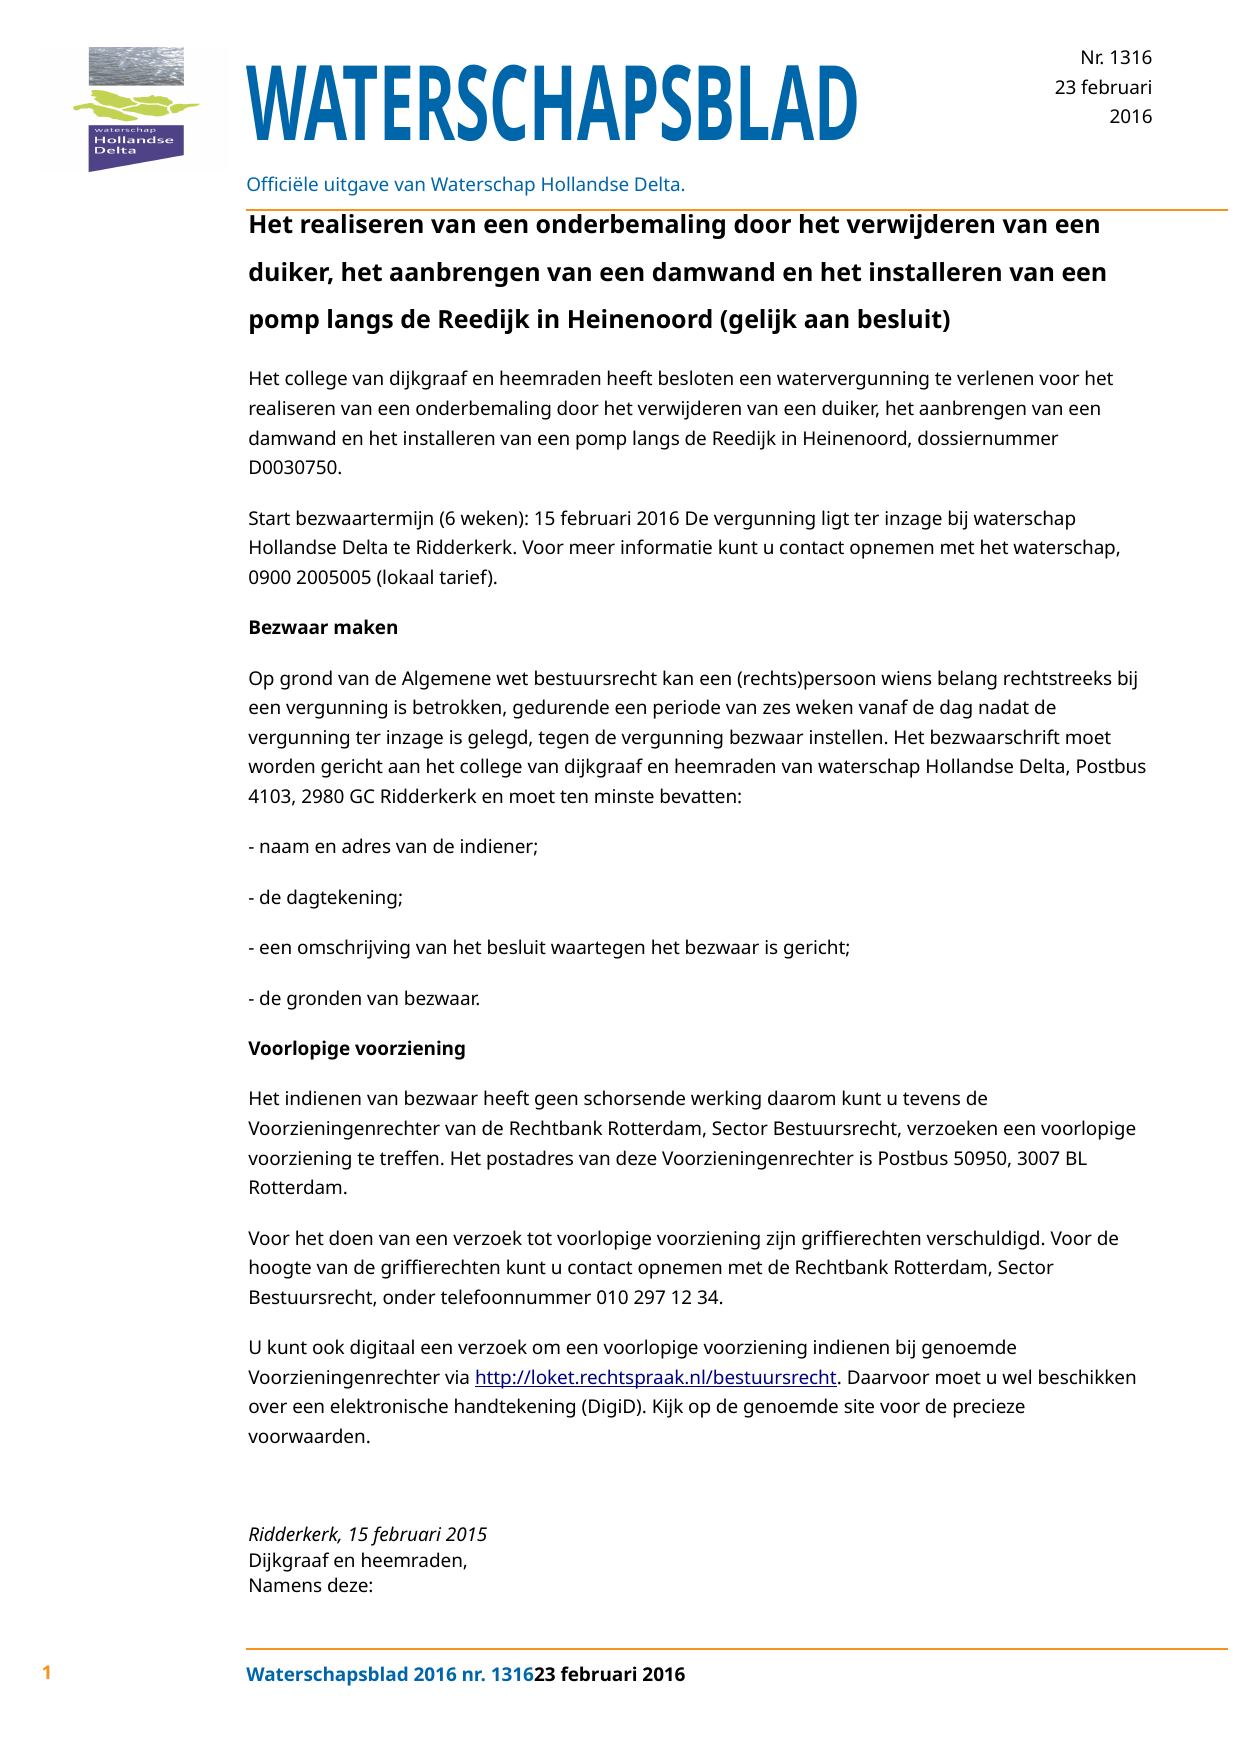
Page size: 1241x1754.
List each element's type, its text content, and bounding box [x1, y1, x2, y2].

text Op grond van de Algemene wet bestuursrecht kan een (rechts)persoon wiens belang rechtstreeks bij een vergunning is betrokken, gedurende een periode van zes weken vanaf de dag nadat de vergunning ter inzage is gelegd, tegen de vergunning bezwaar instellen. Het bezwaarschrift moet worden gericht aan het college van dijkgraaf en heemraden van waterschap Hollandse Delta, Postbus 4103, 2980 GC Ridderkerk en moet ten minste bevatten: [248, 665, 1152, 809]
text - een omschrijving van het besluit waartegen het bezwaar is gericht; [248, 934, 1152, 960]
text - de gronden van bezwaar. [248, 985, 1152, 1010]
text Namens deze: [248, 1573, 1152, 1598]
text U kunt ook digitaal een verzoek om een voorlopige voorziening indienen bij genoemde Voorzieningenrechter via http://loket.rechtspraak.nl/bestuursrecht. Daarvoor moet u wel beschikken over een elektronische handtekening (DigiD). Kijk op de genoemde site voor de precieze voorwaarden. [248, 1334, 1152, 1449]
text Bezwaar maken [248, 614, 1152, 640]
text Ridderkerk, 15 februari 2015 [248, 1521, 1152, 1547]
text - de dagtekening; [248, 884, 1152, 909]
text Start bezwaartermijn (6 weken): 15 februari 2016 De vergunning ligt ter inzage bij waterschap Hollandse Delta te Ridderkerk. Voor meer informatie kunt u contact opnemen met het waterschap, 0900 2005005 (lokaal tarief). [248, 505, 1152, 589]
picture [41, 47, 231, 172]
text Dijkgraaf en heemraden, [248, 1547, 1152, 1573]
text Het indienen van bezwaar heeft geen schorsende werking daarom kunt u tevens de Voorzieningenrechter van de Rechtbank Rotterdam, Sector Bestuursrecht, verzoeken een voorlopige voorziening te treffen. Het postadres van deze Voorzieningenrechter is Postbus 50950, 3007 BL Rotterdam. [248, 1086, 1152, 1200]
text Voor het doen van een verzoek tot voorlopige voorziening zijn griffierechten verschuldigd. Voor de hoogte van de griffierechten kunt u contact opnemen met de Rechtbank Rotterdam, Sector Bestuursrecht, onder telefoonnummer 010 297 12 34. [248, 1225, 1152, 1309]
text - naam en adres van de indiener; [248, 833, 1152, 859]
text Het college van dijkgraaf en heemraden heeft besloten een watervergunning te verlenen voor het realiseren van een onderbemaling door het verwijderen van een duiker, het aanbrengen van een damwand en het installeren van een pomp langs de Reedijk in Heinenoord, dossiernummer D0030750. [248, 366, 1152, 480]
text Het realiseren van een onderbemaling door het verwijderen van een duiker, het aanbrengen van een damwand en het installeren van een pomp langs de Reedijk in Heinenoord (gelijk aan besluit) [248, 211, 1152, 336]
text Voorlopige voorziening [248, 1035, 1152, 1061]
